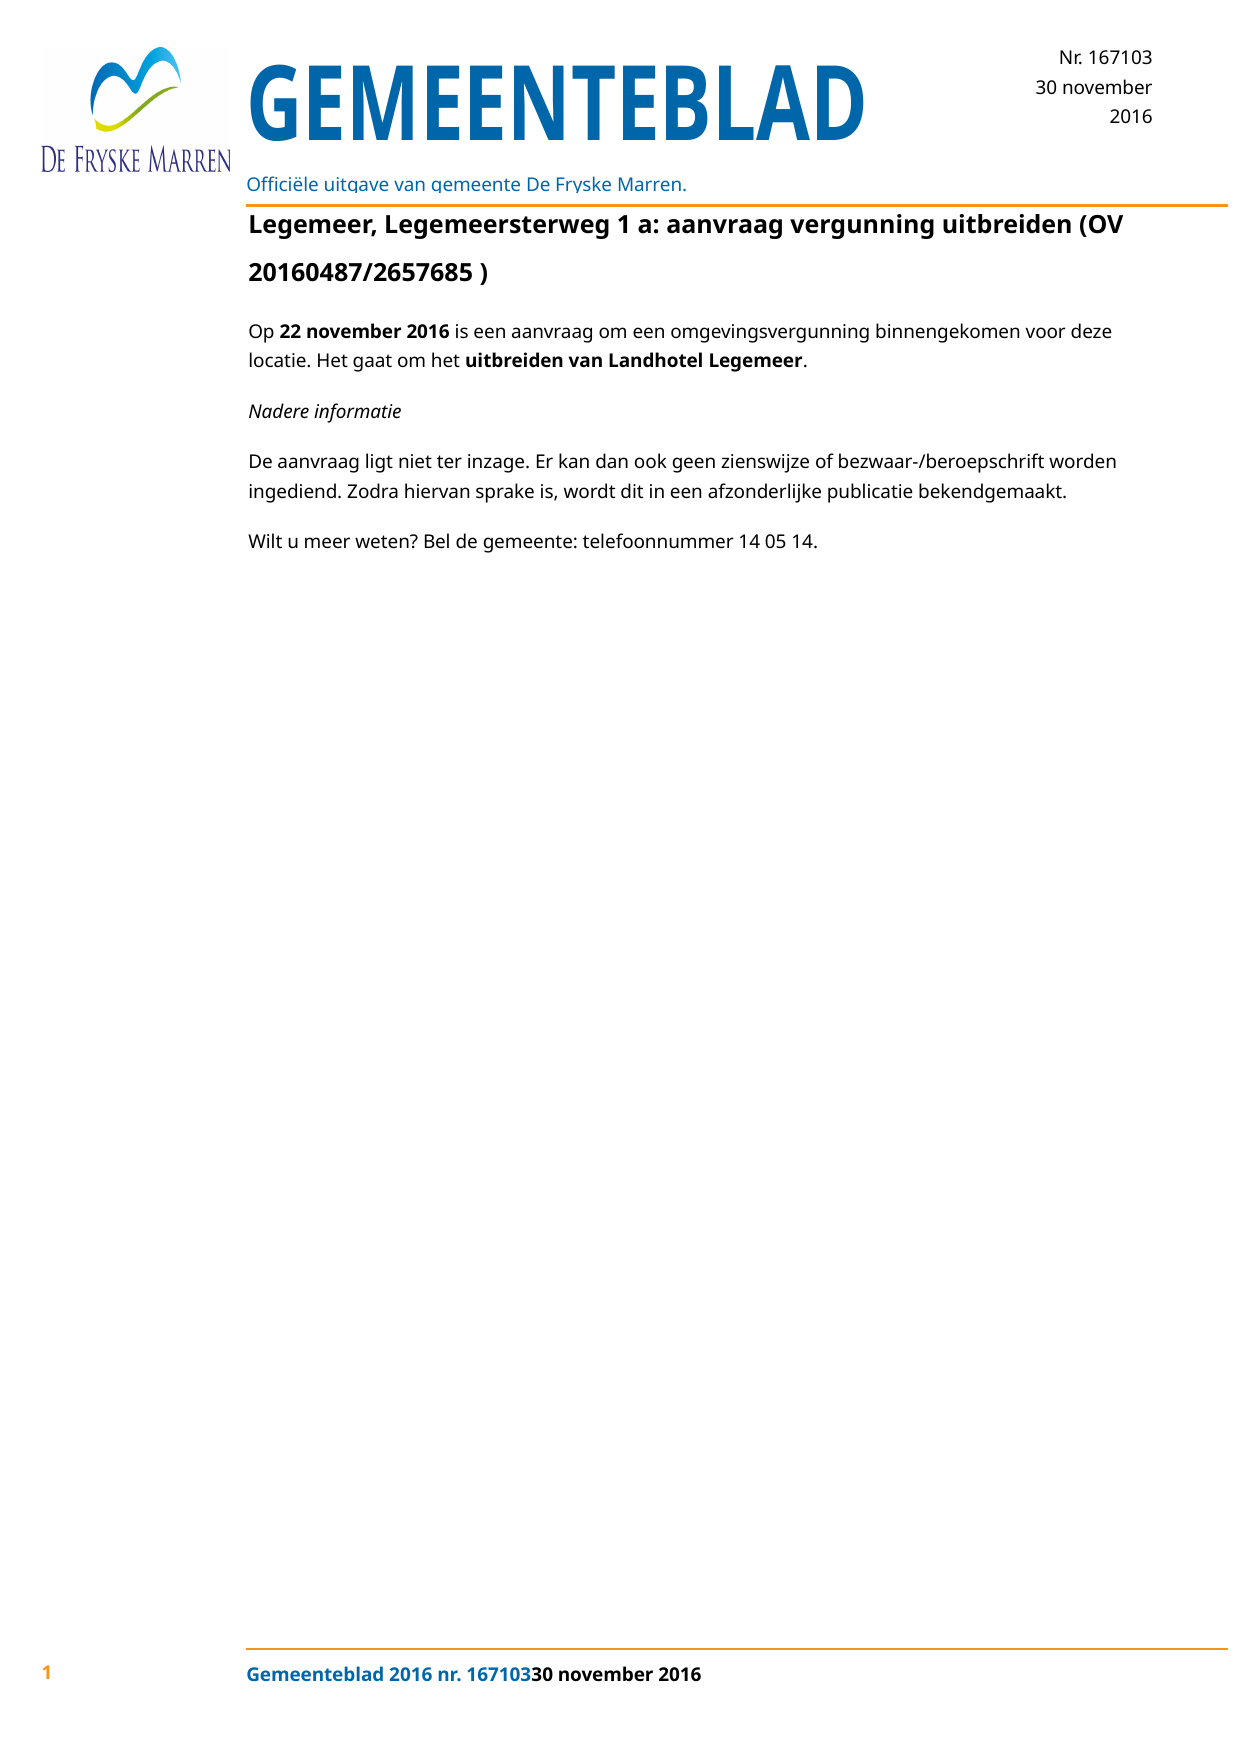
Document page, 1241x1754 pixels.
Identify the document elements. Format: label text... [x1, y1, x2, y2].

text Wilt u meer weten? Bel de gemeente: telefoonnummer 14 05 14. [248, 528, 1152, 554]
text Op 22 november 2016 is een aanvraag om een omgevingsvergunning binnengekomen voor deze locatie. Het gaat om het uitbreiden van Landhotel Legemeer. [248, 318, 1152, 373]
text Legemeer, Legemeersterweg 1 a: aanvraag vergunning uitbreiden (OV 20160487/2657685 ) [248, 207, 1152, 288]
picture [41, 47, 231, 172]
text De aanvraag ligt niet ter inzage. Er kan dan ook geen zienswijze of bezwaar-/beroepschrift worden ingediend. Zodra hiervan sprake is, wordt dit in een afzonderlijke publicatie bekendgemaakt. [248, 448, 1152, 504]
text Nadere informatie [248, 398, 1152, 424]
